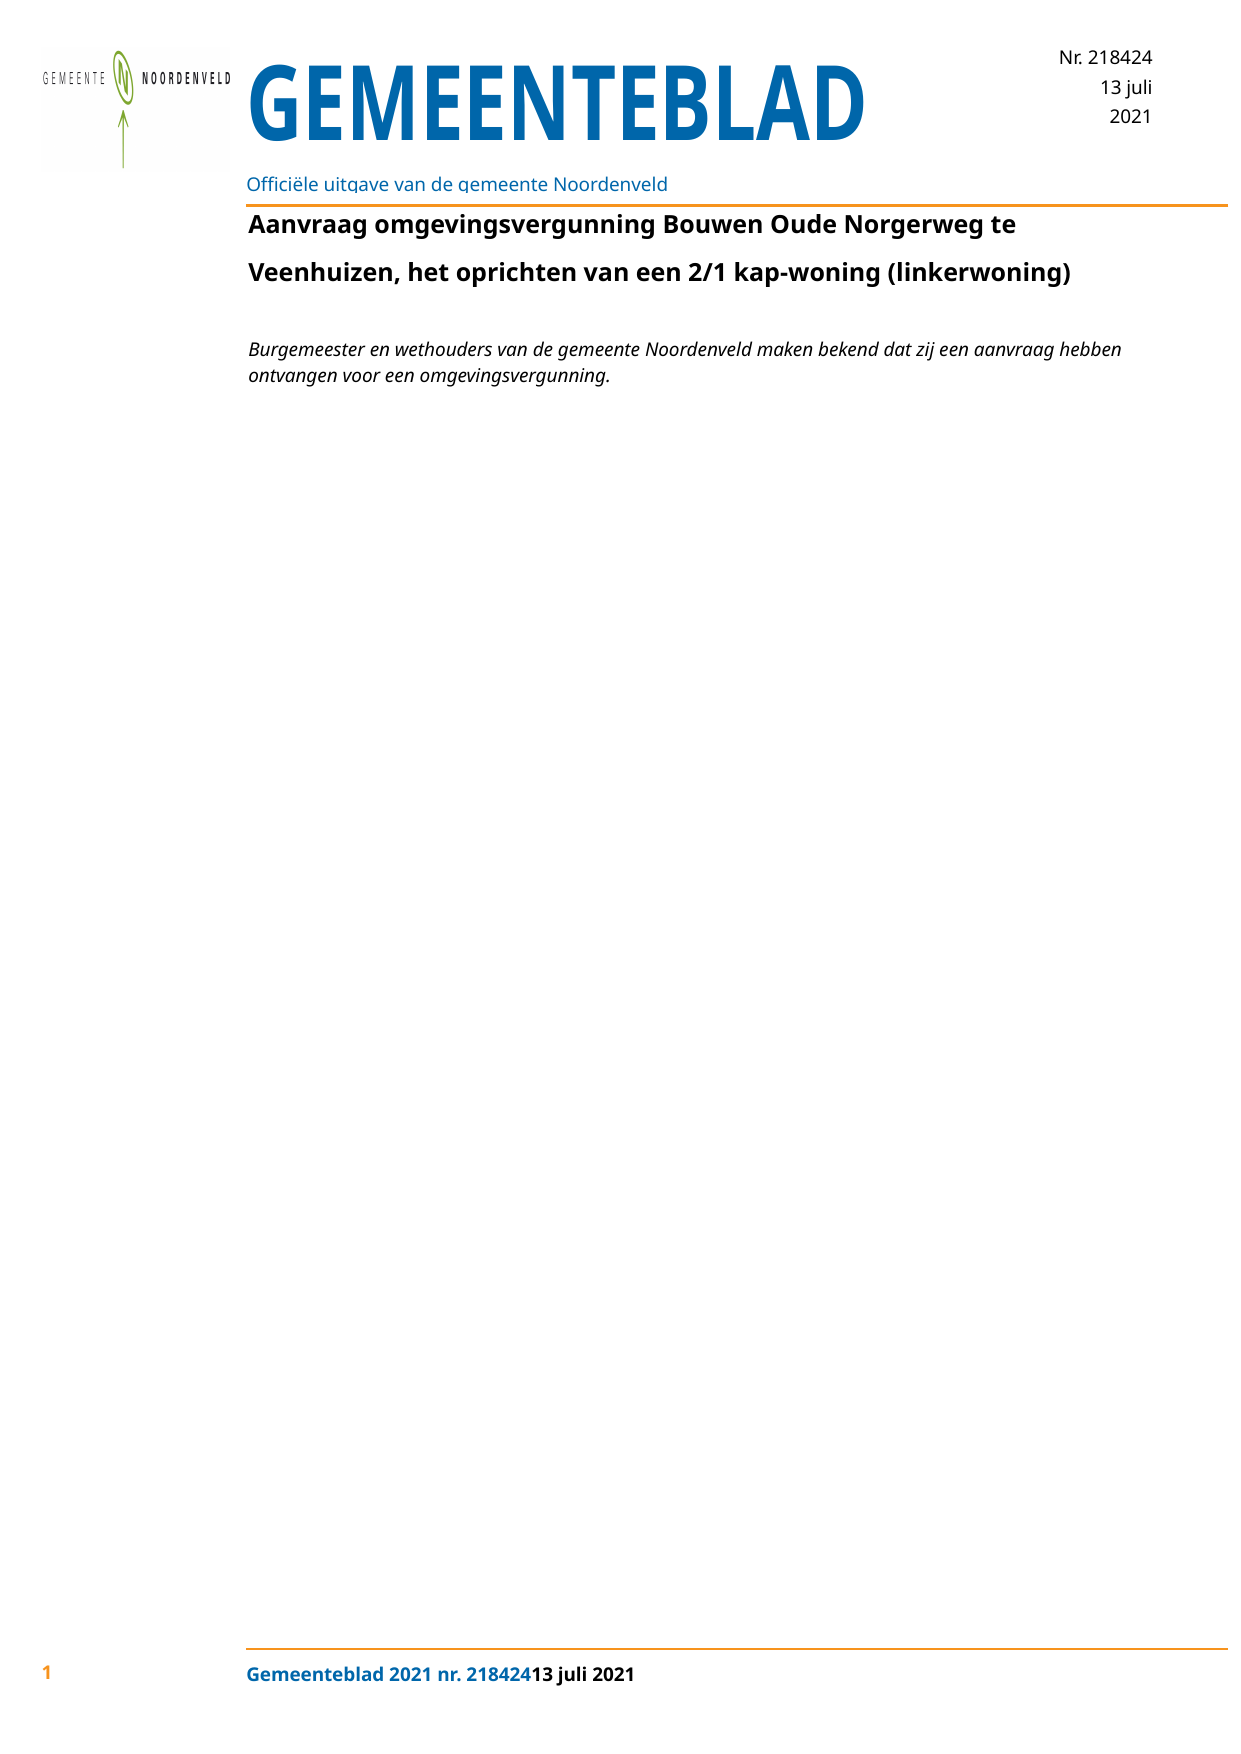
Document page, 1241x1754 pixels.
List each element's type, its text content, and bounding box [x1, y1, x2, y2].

picture [41, 47, 231, 172]
text Aanvraag omgevingsvergunning Bouwen Oude Norgerweg te Veenhuizen, het oprichten van een 2/1 kap-woning (linkerwoning) [248, 207, 1152, 288]
text Burgemeester en wethouders van de gemeente Noordenveld maken bekend dat zij een aanvraag hebben ontvangen voor een omgevingsvergunning. [248, 336, 1152, 388]
